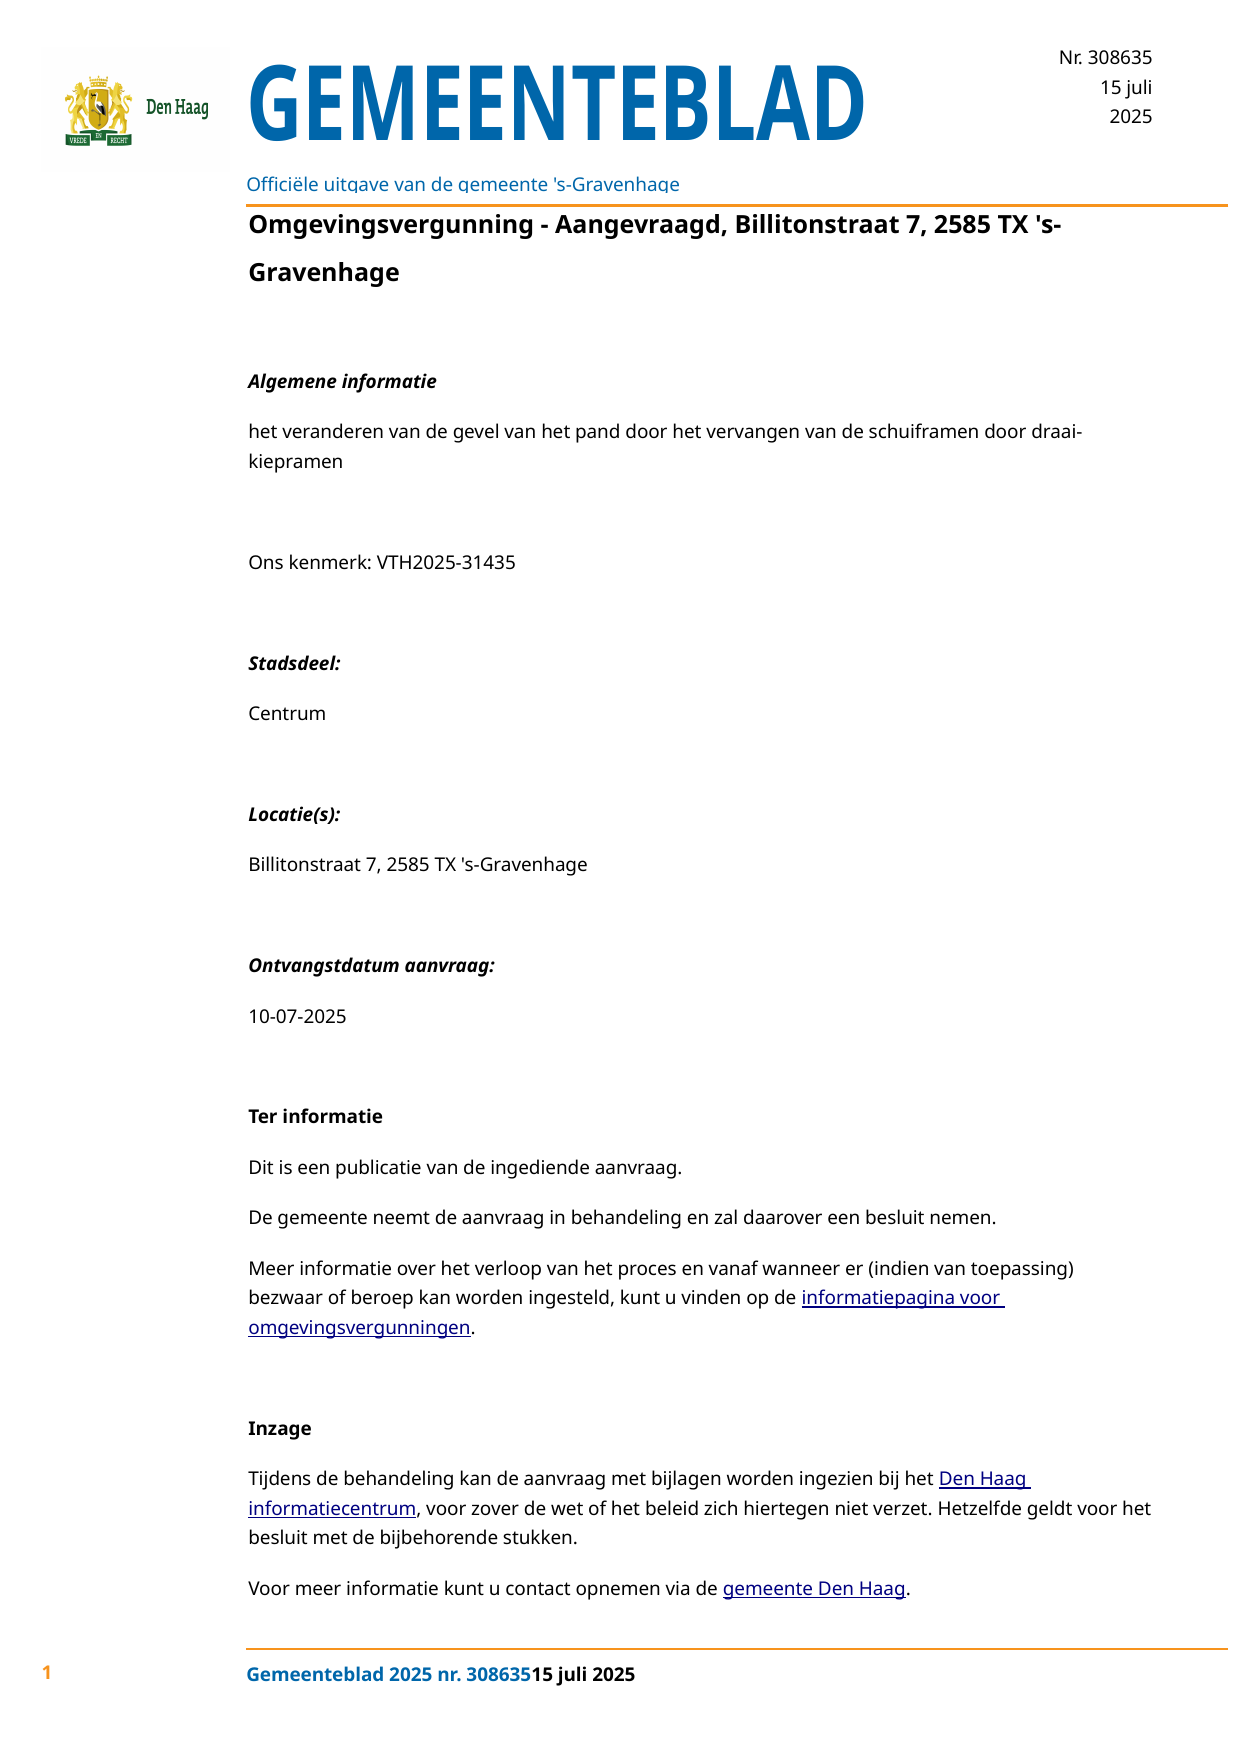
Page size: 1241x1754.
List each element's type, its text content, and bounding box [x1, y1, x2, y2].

text 10-07-2025 [248, 1003, 1152, 1029]
text Ons kenmerk: VTH2025-31435 [248, 549, 1152, 575]
text het veranderen van de gevel van het pand door het vervangen van de schuiframen door draai-kiepramen [248, 419, 1152, 474]
text Voor meer informatie kunt u contact opnemen via de gemeente Den Haag. [248, 1575, 1152, 1601]
text Tijdens de behandeling kan de aanvraag met bijlagen worden ingezien bij het Den Haag informatiecentrum, voor zover de wet of het beleid zich hiertegen niet verzet. Hetzelfde geldt voor het besluit met de bijbehorende stukken. [248, 1465, 1152, 1550]
text Inzage [248, 1415, 1152, 1441]
text Omgevingsvergunning - Aangevraagd, Billitonstraat 7, 2585 TX 's-Gravenhage [248, 207, 1152, 288]
text Ter informatie [248, 1104, 1152, 1129]
text Billitonstraat 7, 2585 TX 's-Gravenhage [248, 852, 1152, 877]
picture [41, 47, 231, 172]
text Algemene informatie [248, 368, 1152, 394]
text Locatie(s): [248, 801, 1152, 827]
text Dit is een publicatie van de ingediende aanvraag. [248, 1154, 1152, 1180]
text Stadsdeel: [248, 650, 1152, 676]
text Centrum [248, 700, 1152, 726]
text Meer informatie over het verloop van het proces en vanaf wanneer er (indien van toepassing) bezwaar of beroep kan worden ingesteld, kunt u vinden op de informatiepagina voor omgevingsvergunningen. [248, 1255, 1152, 1340]
text Ontvangstdatum aanvraag: [248, 952, 1152, 978]
text De gemeente neemt de aanvraag in behandeling en zal daarover een besluit nemen. [248, 1204, 1152, 1230]
